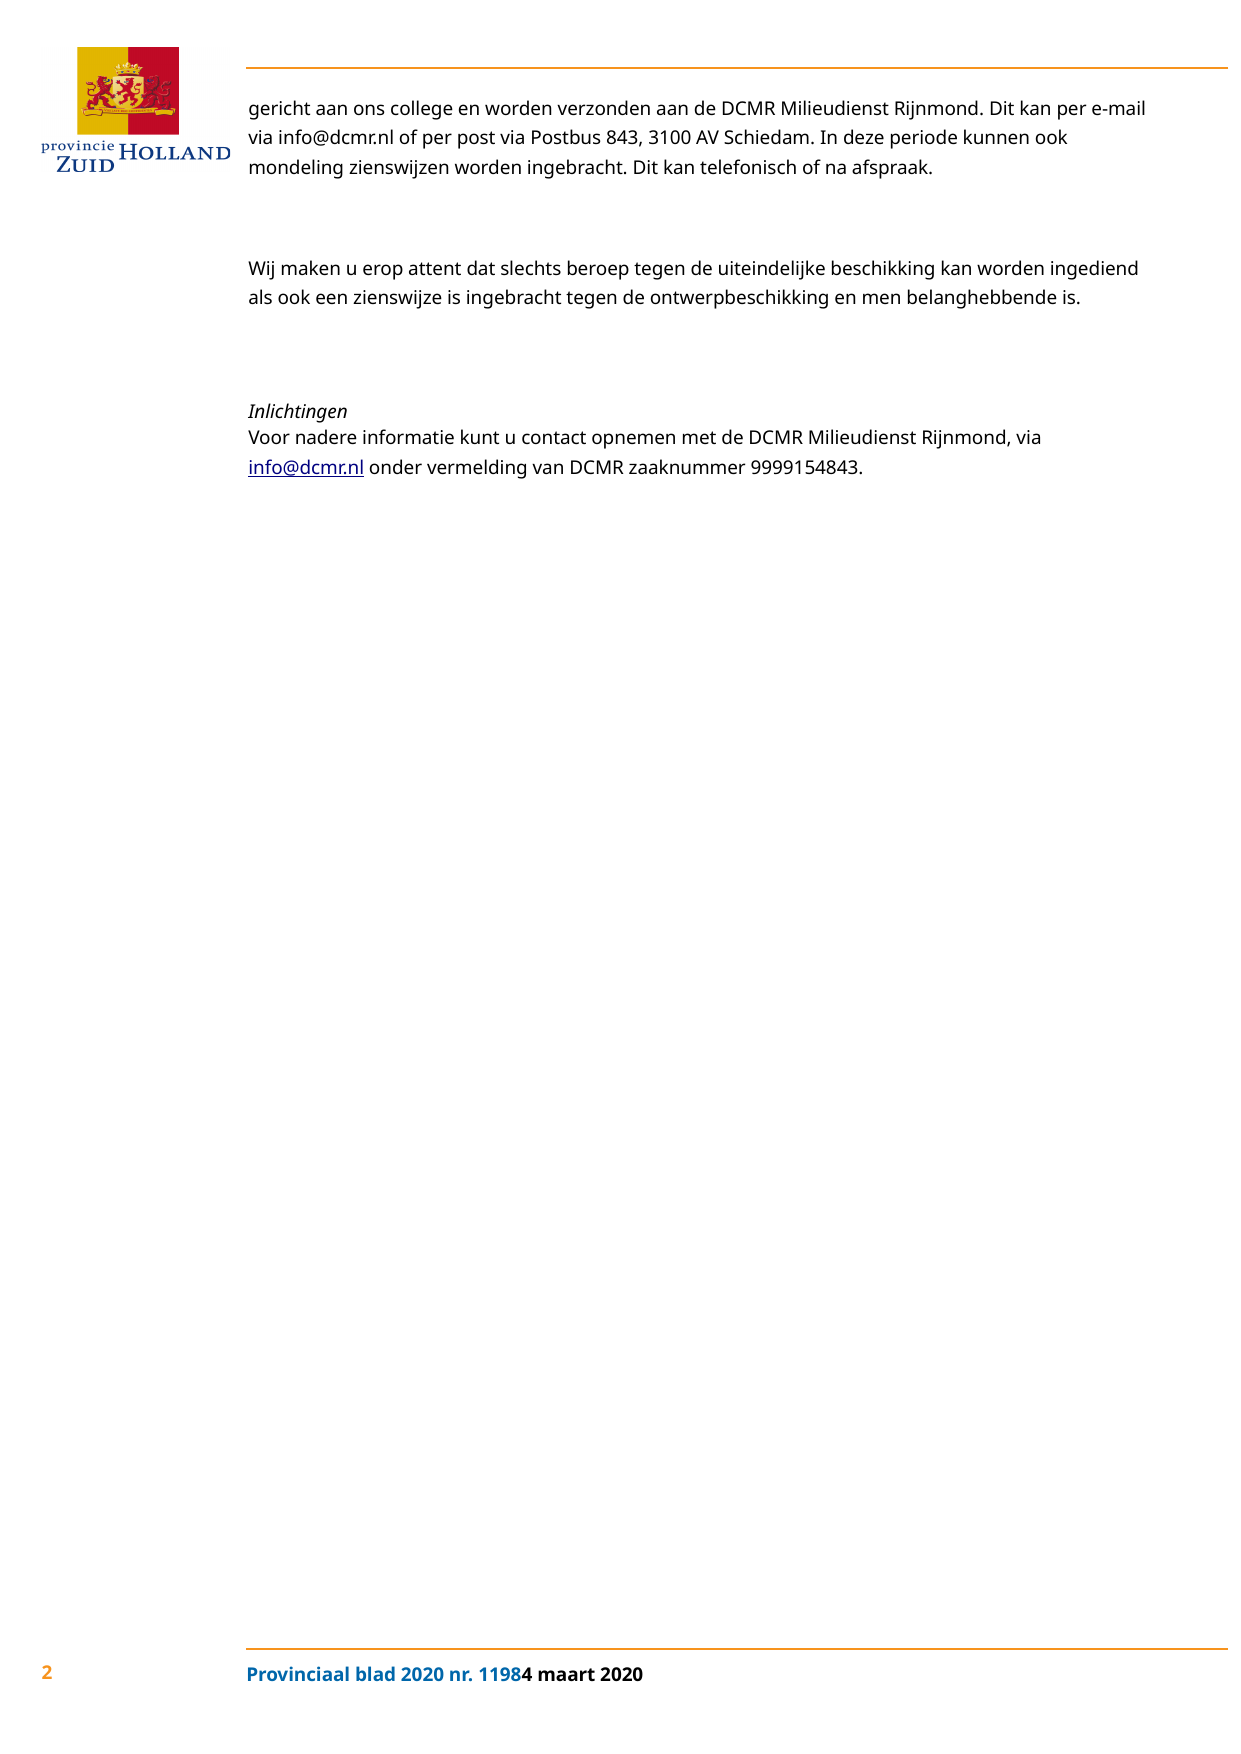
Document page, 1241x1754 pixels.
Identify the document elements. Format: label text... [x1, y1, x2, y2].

text Wij maken u erop attent dat slechts beroep tegen de uiteindelijke beschikking kan worden ingediend als ook een zienswijze is ingebracht tegen de ontwerpbeschikking en men belanghebbende is. [248, 255, 1152, 310]
text Inlichtingen [248, 399, 1152, 424]
picture [41, 47, 231, 172]
text gericht aan ons college en worden verzonden aan de DCMR Milieudienst Rijnmond. Dit kan per e-mail via info@dcmr.nl of per post via Postbus 843, 3100 AV Schiedam. In deze periode kunnen ook mondeling zienswijzen worden ingebracht. Dit kan telefonisch of na afspraak. [248, 95, 1152, 180]
text Voor nadere informatie kunt u contact opnemen met de DCMR Milieudienst Rijnmond, via info@dcmr.nl onder vermelding van DCMR zaaknummer 9999154843. [248, 424, 1152, 480]
